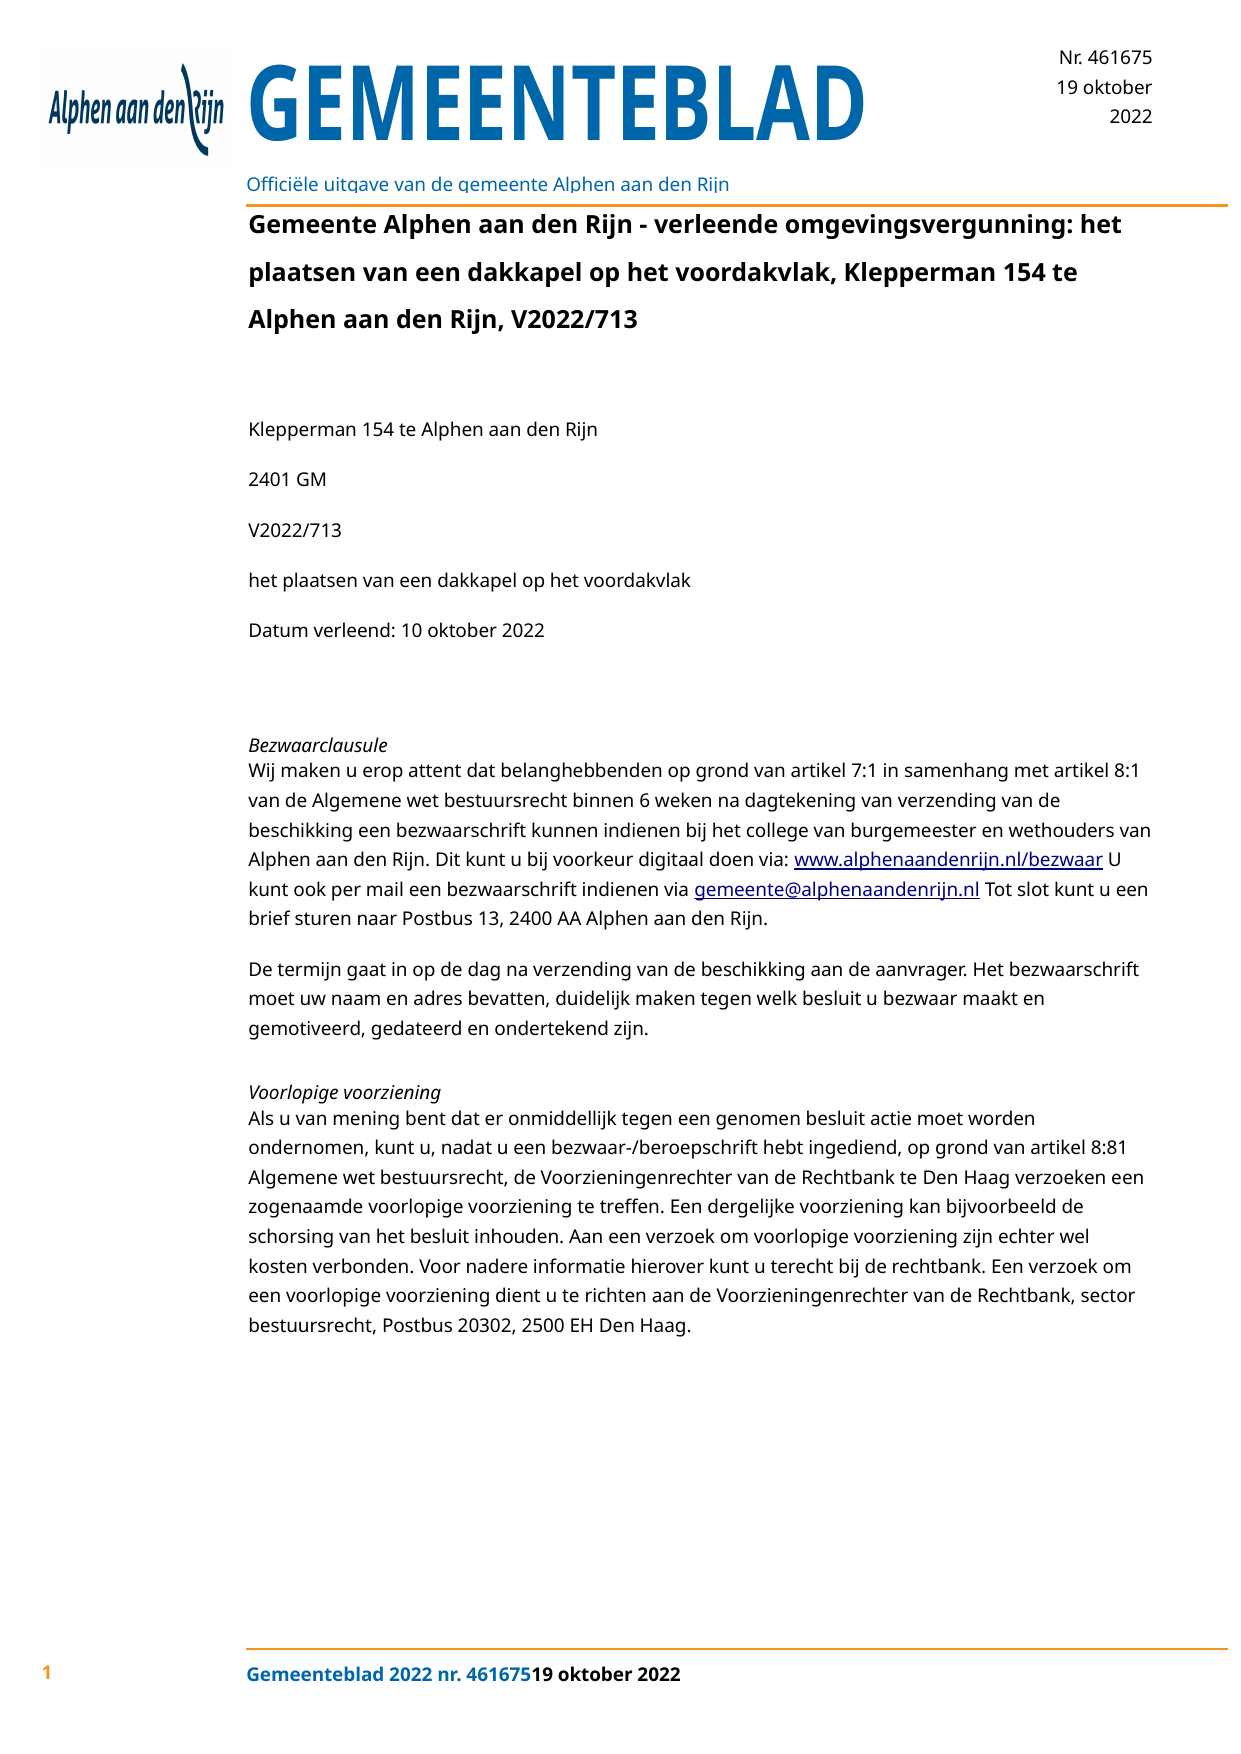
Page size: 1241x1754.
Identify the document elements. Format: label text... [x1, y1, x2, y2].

text Gemeente Alphen aan den Rijn - verleende omgevingsvergunning: het plaatsen van een dakkapel op het voordakvlak, Klepperman 154 te Alphen aan den Rijn, V2022/713 [248, 207, 1152, 336]
text Bezwaarclausule [248, 732, 1152, 758]
text Als u van mening bent dat er onmiddellijk tegen een genomen besluit actie moet worden ondernomen, kunt u, nadat u een bezwaar-/beroepschrift hebt ingediend, op grond van artikel 8:81 Algemene wet bestuursrecht, de Voorzieningenrechter van de Rechtbank te Den Haag verzoeken een zogenaamde voorlopige voorziening te treffen. Een dergelijke voorziening kan bijvoorbeeld de schorsing van het besluit inhouden. Aan een verzoek om voorlopige voorziening zijn echter wel kosten verbonden. Voor nadere informatie hierover kunt u terecht bij de rechtbank. Een verzoek om een voorlopige voorziening dient u te richten aan de Voorzieningenrechter van de Rechtbank, sector bestuursrecht, Postbus 20302, 2500 EH Den Haag. [248, 1105, 1152, 1338]
text het plaatsen van een dakkapel op het voordakvlak [248, 567, 1152, 593]
picture [41, 47, 231, 172]
text Datum verleend: 10 oktober 2022 [248, 618, 1152, 643]
text Klepperman 154 te Alphen aan den Rijn [248, 416, 1152, 442]
text De termijn gaat in op de dag na verzending van de beschikking aan de aanvrager. Het bezwaarschrift moet uw naam en adres bevatten, duidelijk maken tegen welk besluit u bezwaar maakt en gemotiveerd, gedateerd en ondertekend zijn. [248, 956, 1152, 1041]
text Wij maken u erop attent dat belanghebbenden op grond van artikel 7:1 in samenhang met artikel 8:1 van de Algemene wet bestuursrecht binnen 6 weken na dagtekening van verzending van de beschikking een bezwaarschrift kunnen indienen bij het college van burgemeester en wethouders van Alphen aan den Rijn. Dit kunt u bij voorkeur digitaal doen via: www.alphenaandenrijn.nl/bezwaar U kunt ook per mail een bezwaarschrift indienen via gemeente@alphenaandenrijn.nl Tot slot kunt u een brief sturen naar Postbus 13, 2400 AA Alphen aan den Rijn. [248, 758, 1152, 931]
text 2401 GM [248, 466, 1152, 492]
text V2022/713 [248, 517, 1152, 542]
text Voorlopige voorziening [248, 1079, 1152, 1105]
